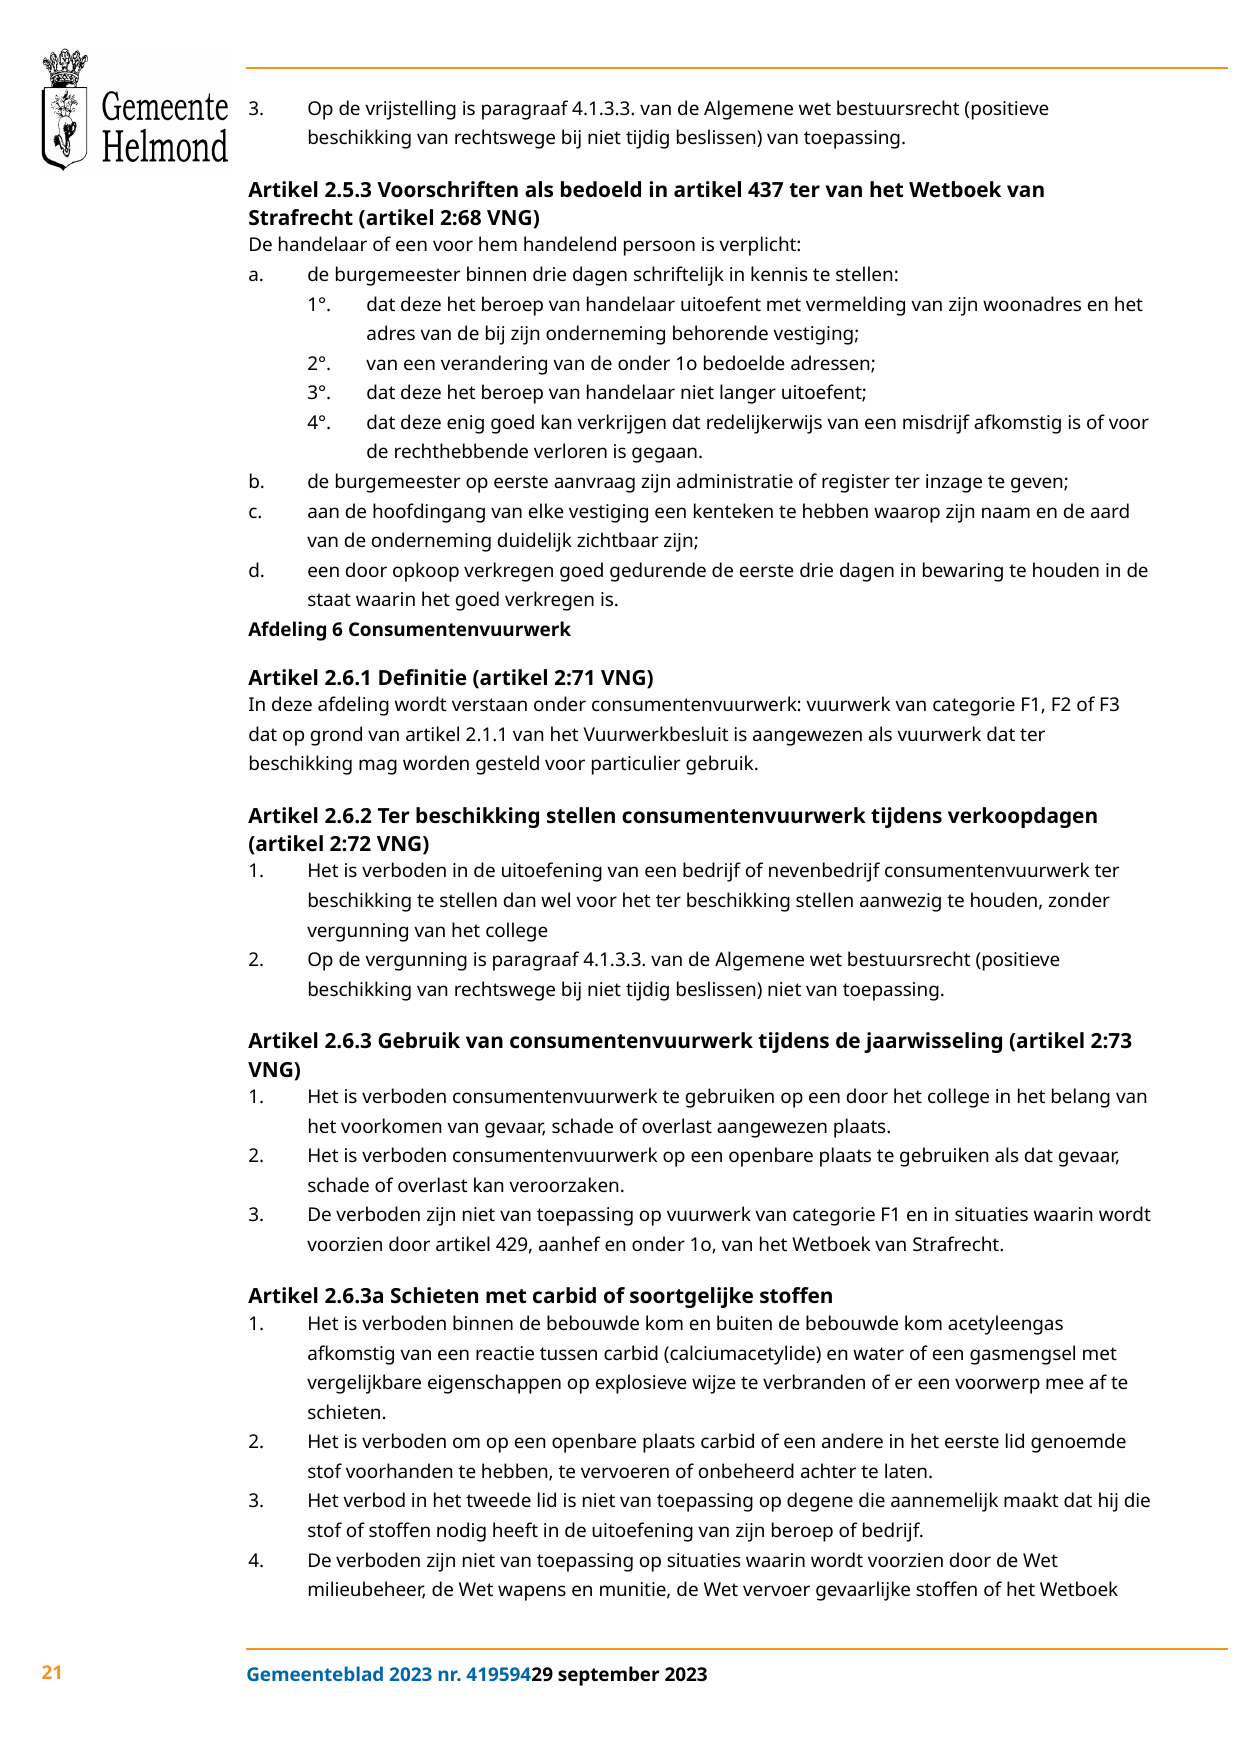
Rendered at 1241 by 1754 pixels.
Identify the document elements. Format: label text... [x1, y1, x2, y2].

list dat deze enig goed kan verkrijgen dat redelijkerwijs van een misdrijf afkomstig is of voor de rechthebbende verloren is gegaan. [307, 409, 1152, 464]
list Op de vergunning is paragraaf 4.1.3.3. van de Algemene wet bestuursrecht (positieve beschikking van rechtswege bij niet tijdig beslissen) niet van toepassing. [248, 946, 1152, 1002]
list de burgemeester op eerste aanvraag zijn administratie of register ter inzage te geven; [248, 468, 1152, 494]
list Het is verboden consumentenvuurwerk op een openbare plaats te gebruiken als dat gevaar, schade of overlast kan veroorzaken. [248, 1142, 1152, 1198]
text Artikel 2.6.1 Definitie (artikel 2:71 VNG) [248, 663, 1152, 691]
list dat deze het beroep van handelaar uitoefent met vermelding van zijn woonadres en het adres van de bij zijn onderneming behorende vestiging; [307, 291, 1152, 346]
list aan de hoofdingang van elke vestiging een kenteken te hebben waarop zijn naam en de aard van de onderneming duidelijk zichtbaar zijn; [248, 498, 1152, 553]
list Het is verboden consumentenvuurwerk te gebruiken op een door het college in het belang van het voorkomen van gevaar, schade of overlast aangewezen plaats. [248, 1083, 1152, 1139]
text Artikel 2.6.3a Schieten met carbid of soortgelijke stoffen [248, 1282, 1152, 1310]
text In deze afdeling wordt verstaan onder consumentenvuurwerk: vuurwerk van categorie F1, F2 of F3 dat op grond van artikel 2.1.1 van het Vuurwerkbesluit is aangewezen als vuurwerk dat ter beschikking mag worden gesteld voor particulier gebruik. [248, 691, 1152, 776]
text Artikel 2.5.3 Voorschriften als bedoeld in artikel 437 ter van het Wetboek van Strafrecht (artikel 2:68 VNG) [248, 175, 1152, 232]
list Het is verboden binnen de bebouwde kom en buiten de bebouwde kom acetyleengas afkomstig van een reactie tussen carbid (calciumacetylide) en water of een gasmengsel met vergelijkbare eigenschappen op explosieve wijze te verbranden of er een voorwerp mee af te schieten. [248, 1310, 1152, 1424]
list de burgemeester binnen drie dagen schriftelijk in kennis te stellen: [248, 261, 1152, 287]
list van een verandering van de onder 1o bedoelde adressen; [307, 350, 1152, 376]
list Het verbod in het tweede lid is niet van toepassing op degene die aannemelijk maakt dat hij die stof of stoffen nodig heeft in de uitoefening van zijn beroep of bedrijf. [248, 1488, 1152, 1543]
list Het is verboden om op een openbare plaats carbid of een andere in het eerste lid genoemde stof voorhanden te hebben, te vervoeren of onbeheerd achter te laten. [248, 1428, 1152, 1484]
text Artikel 2.6.2 Ter beschikking stellen consumentenvuurwerk tijdens verkoopdagen (artikel 2:72 VNG) [248, 801, 1152, 858]
text Artikel 2.6.3 Gebruik van consumentenvuurwerk tijdens de jaarwisseling (artikel 2:73 VNG) [248, 1026, 1152, 1083]
list De verboden zijn niet van toepassing op situaties waarin wordt voorzien door de Wet milieubeheer, de Wet wapens en munitie, de Wet vervoer gevaarlijke stoffen of het Wetboek [248, 1547, 1152, 1602]
picture [41, 47, 231, 172]
list een door opkoop verkregen goed gedurende de eerste drie dagen in bewaring te houden in de staat waarin het goed verkregen is. [248, 557, 1152, 612]
list dat deze het beroep van handelaar niet langer uitoefent; [307, 379, 1152, 405]
text De handelaar of een voor hem handelend persoon is verplicht: [248, 232, 1152, 257]
list De verboden zijn niet van toepassing op vuurwerk van categorie F1 en in situaties waarin wordt voorzien door artikel 429, aanhef en onder 1o, van het Wetboek van Strafrecht. [248, 1202, 1152, 1257]
list Het is verboden in de uitoefening van een bedrijf of nevenbedrijf consumentenvuurwerk ter beschikking te stellen dan wel voor het ter beschikking stellen aanwezig te houden, zonder vergunning van het college [248, 858, 1152, 943]
text Afdeling 6 Consumentenvuurwerk [248, 616, 1152, 642]
list Op de vrijstelling is paragraaf 4.1.3.3. van de Algemene wet bestuursrecht (positieve beschikking van rechtswege bij niet tijdig beslissen) van toepassing. [248, 95, 1152, 150]
